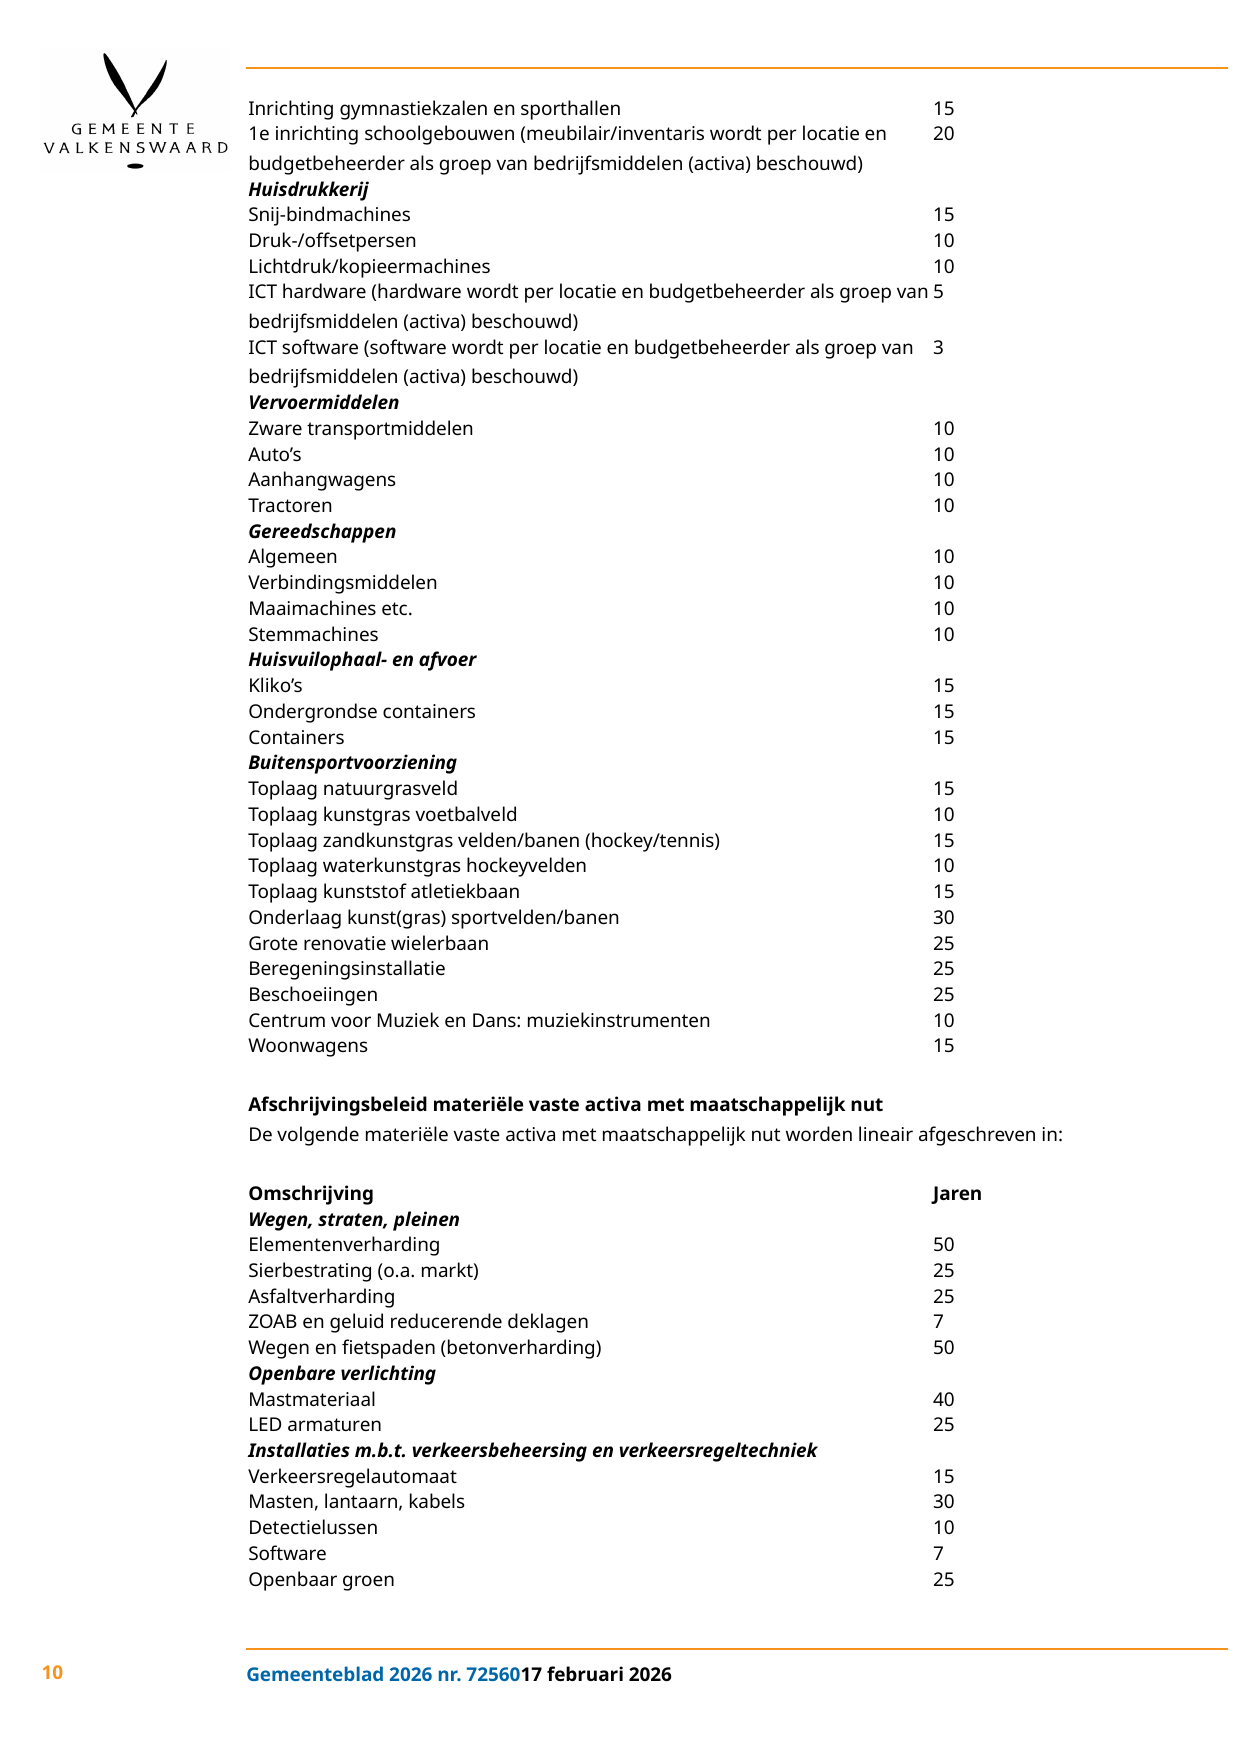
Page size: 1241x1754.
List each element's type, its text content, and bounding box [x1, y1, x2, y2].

table_cell Centrum voor Muziek en Dans: muziekinstrumenten [248, 1007, 933, 1033]
table_cell Onderlaag kunst(gras) sportvelden/banen [248, 904, 933, 930]
table_cell 15 [933, 673, 1152, 698]
table_cell 15 [933, 775, 1152, 801]
table_cell 10 [933, 801, 1152, 827]
table_cell 25 [933, 981, 1152, 1007]
table_cell LED armaturen [248, 1412, 933, 1437]
table_cell Mastmateriaal [248, 1386, 933, 1412]
table_cell 15 [933, 95, 1152, 121]
table_cell Wegen, straten, pleinen [248, 1206, 1152, 1231]
table_cell 50 [933, 1334, 1152, 1360]
table_cell Huisvuilophaal- en afvoer [248, 647, 1152, 672]
table_cell 10 [933, 415, 1152, 441]
table_cell Woonwagens [248, 1033, 933, 1058]
table_cell 10 [933, 492, 1152, 518]
table_cell Aanhangwagens [248, 467, 933, 492]
table_cell 10 [933, 570, 1152, 595]
table_cell 15 [933, 724, 1152, 749]
table_cell 15 [933, 878, 1152, 904]
table_cell 10 [933, 1515, 1152, 1540]
table_cell Installaties m.b.t. verkeersbeheersing en verkeersregeltechniek [248, 1437, 1152, 1463]
table_cell Containers [248, 724, 933, 749]
table_cell 10 [933, 1007, 1152, 1033]
table_cell Tractoren [248, 492, 933, 518]
table_cell Kliko’s [248, 673, 933, 698]
table_cell Asfaltverharding [248, 1283, 933, 1309]
table_cell Beschoeiingen [248, 981, 933, 1007]
table_cell Lichtdruk/kopieermachines [248, 253, 933, 279]
table_cell Zware transportmiddelen [248, 415, 933, 441]
table_cell Huisdrukkerij [248, 176, 1152, 202]
table_cell 3 [933, 334, 1152, 389]
table_cell 10 [933, 853, 1152, 878]
table_cell Elementenverharding [248, 1231, 933, 1257]
text Afschrijvingsbeleid materiële vaste activa met maatschappelijk nut [248, 1091, 1152, 1117]
table_cell Buitensportvoorziening [248, 750, 1152, 775]
text De volgende materiële vaste activa met maatschappelijk nut worden lineair afgeschreven in: [248, 1121, 1152, 1146]
table_cell Wegen en fietspaden (betonverharding) [248, 1334, 933, 1360]
table_cell Maaimachines etc. [248, 595, 933, 621]
table_cell Gereedschappen [248, 518, 1152, 544]
table_cell 30 [933, 1489, 1152, 1514]
table_cell Snij-bindmachines [248, 202, 933, 227]
table_cell 10 [933, 441, 1152, 467]
table_cell 25 [933, 930, 1152, 955]
table_cell 1e inrichting schoolgebouwen (meubilair/inventaris wordt per locatie en budgetbeheerder als groep van bedrijfsmiddelen (activa) beschouwd) [248, 121, 933, 176]
picture [41, 47, 231, 172]
table_cell Grote renovatie wielerbaan [248, 930, 933, 955]
table_cell 30 [933, 904, 1152, 930]
table_cell Ondergrondse containers [248, 698, 933, 724]
table_cell 10 [933, 227, 1152, 253]
table_cell ICT hardware (hardware wordt per locatie en budgetbeheerder als groep van bedrijfsmiddelen (activa) beschouwd) [248, 279, 933, 334]
table_cell 25 [933, 1257, 1152, 1283]
table_cell 40 [933, 1386, 1152, 1412]
table_cell 10 [933, 595, 1152, 621]
table_cell Software [248, 1540, 933, 1566]
table_cell 15 [933, 827, 1152, 852]
table_cell Toplaag natuurgrasveld [248, 775, 933, 801]
table_cell Masten, lantaarn, kabels [248, 1489, 933, 1514]
table_cell ICT software (software wordt per locatie en budgetbeheerder als groep van bedrijfsmiddelen (activa) beschouwd) [248, 334, 933, 389]
table_cell 15 [933, 202, 1152, 227]
table_cell Toplaag kunstgras voetbalveld [248, 801, 933, 827]
table_cell 50 [933, 1231, 1152, 1257]
table_cell Beregeningsinstallatie [248, 955, 933, 981]
table_header Jaren [933, 1180, 1152, 1206]
table_cell 15 [933, 1033, 1152, 1058]
table_cell Vervoermiddelen [248, 389, 1152, 415]
table_cell Druk-/offsetpersen [248, 227, 933, 253]
table_cell 5 [933, 279, 1152, 334]
table_cell Openbare verlichting [248, 1360, 1152, 1386]
table_cell Toplaag kunststof atletiekbaan [248, 878, 933, 904]
table_cell ZOAB en geluid reducerende deklagen [248, 1309, 933, 1334]
table_cell 15 [933, 1463, 1152, 1489]
table_cell Toplaag zandkunstgras velden/banen (hockey/tennis) [248, 827, 933, 852]
table_cell 10 [933, 544, 1152, 569]
table_cell Verkeersregelautomaat [248, 1463, 933, 1489]
table_cell Detectielussen [248, 1515, 933, 1540]
table_cell 10 [933, 253, 1152, 279]
table_cell Algemeen [248, 544, 933, 569]
table_cell Toplaag waterkunstgras hockeyvelden [248, 853, 933, 878]
table_cell 25 [933, 1566, 1152, 1592]
table_cell 10 [933, 467, 1152, 492]
table_header Omschrijving [248, 1180, 933, 1206]
table_cell 25 [933, 955, 1152, 981]
table_cell 20 [933, 121, 1152, 176]
table_cell 25 [933, 1412, 1152, 1437]
table_cell 15 [933, 698, 1152, 724]
table_cell Sierbestrating (o.a. markt) [248, 1257, 933, 1283]
table_cell 7 [933, 1540, 1152, 1566]
table_cell Stemmachines [248, 621, 933, 647]
table_cell Verbindingsmiddelen [248, 570, 933, 595]
table_cell 10 [933, 621, 1152, 647]
table_cell Inrichting gymnastiekzalen en sporthallen [248, 95, 933, 121]
table_cell Openbaar groen [248, 1566, 933, 1592]
table_cell 7 [933, 1309, 1152, 1334]
table_cell 25 [933, 1283, 1152, 1309]
table_cell Auto’s [248, 441, 933, 467]
